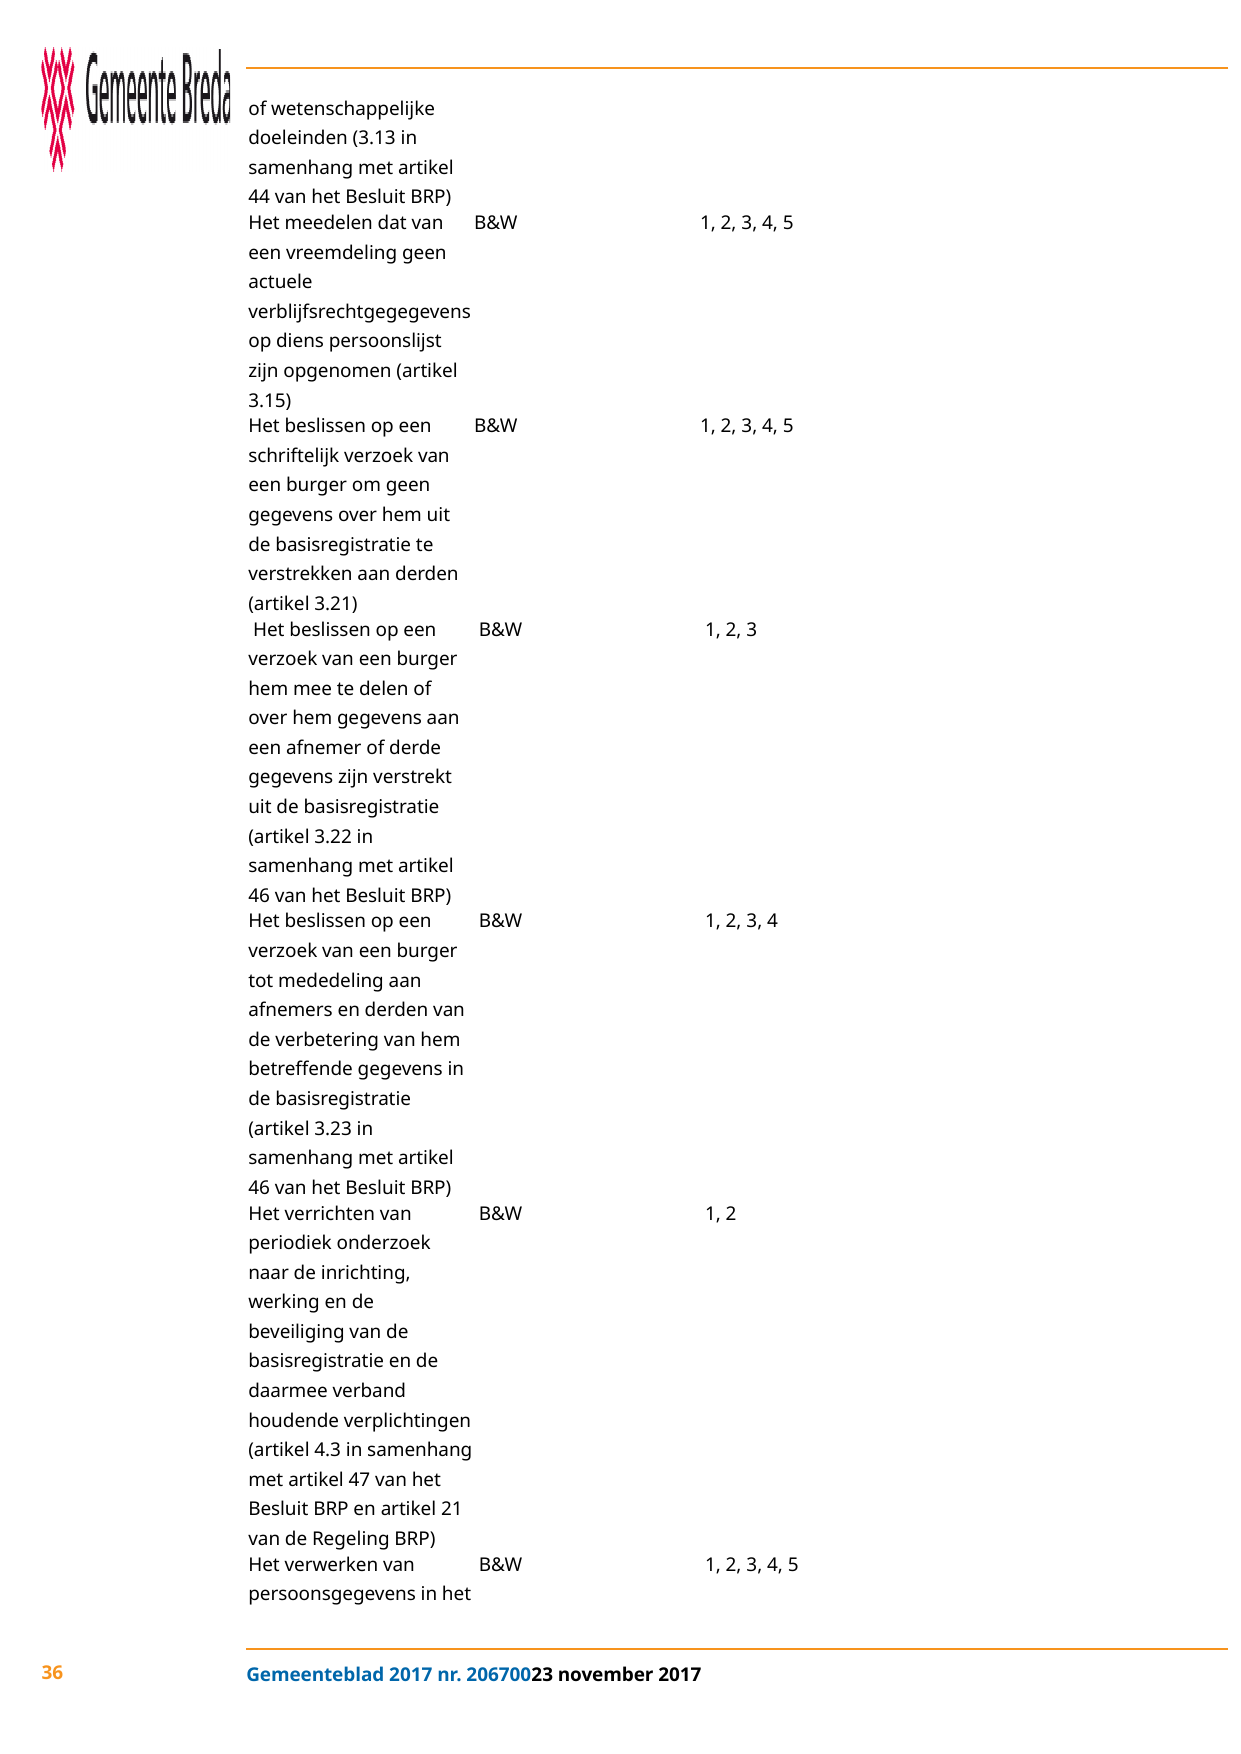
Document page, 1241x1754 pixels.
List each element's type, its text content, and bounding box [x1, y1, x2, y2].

table_cell 1, 2, 3, 4, 5 [700, 413, 926, 616]
table_cell 1, 2, 3, 4, 5 [700, 209, 926, 412]
table_cell [926, 1200, 1152, 1551]
table_cell B&W [474, 1200, 700, 1551]
table_cell Het beslissen op een verzoek van een burger hem mee te delen of over hem gegevens aan een afnemer of derde gegevens zijn verstrekt uit de basisregistratie (artikel 3.22 in samenhang met artikel 46 van het Besluit BRP) [248, 616, 474, 908]
table_cell [926, 413, 1152, 616]
table_cell 1, 2 [700, 1200, 926, 1551]
table_cell B&W [474, 413, 700, 616]
table_cell [926, 95, 1152, 209]
table_cell [474, 95, 700, 209]
table_cell [926, 209, 1152, 412]
table_cell [926, 1551, 1152, 1606]
table_cell [926, 616, 1152, 908]
table_cell B&W [474, 616, 700, 908]
table_cell Het verwerken van persoonsgegevens in het [248, 1551, 474, 1606]
table_cell Het beslissen op een verzoek van een burger tot mededeling aan afnemers en derden van de verbetering van hem betreffende gegevens in de basisregistratie (artikel 3.23 in samenhang met artikel 46 van het Besluit BRP) [248, 908, 474, 1200]
table_cell B&W [474, 1551, 700, 1606]
table_cell 1, 2, 3, 4, 5 [700, 1551, 926, 1606]
table_cell Het meedelen dat van een vreemdeling geen actuele verblijfsrechtgegegevens op diens persoonslijst zijn opgenomen (artikel 3.15) [248, 209, 474, 412]
table_cell B&W [474, 209, 700, 412]
table_cell B&W [474, 908, 700, 1200]
table_cell Het verrichten van periodiek onderzoek naar de inrichting, werking en de beveiliging van de basisregistratie en de daarmee verband houdende verplichtingen (artikel 4.3 in samenhang met artikel 47 van het Besluit BRP en artikel 21 van de Regeling BRP) [248, 1200, 474, 1551]
table_cell 1, 2, 3, 4 [700, 908, 926, 1200]
table_cell of wetenschappelijke doeleinden (3.13 in samenhang met artikel 44 van het Besluit BRP) [248, 95, 474, 209]
table_cell Het beslissen op een schriftelijk verzoek van een burger om geen gegevens over hem uit de basisregistratie te verstrekken aan derden (artikel 3.21) [248, 413, 474, 616]
table_cell 1, 2, 3 [700, 616, 926, 908]
table_cell [700, 95, 926, 209]
table_cell [926, 908, 1152, 1200]
picture [41, 47, 231, 172]
